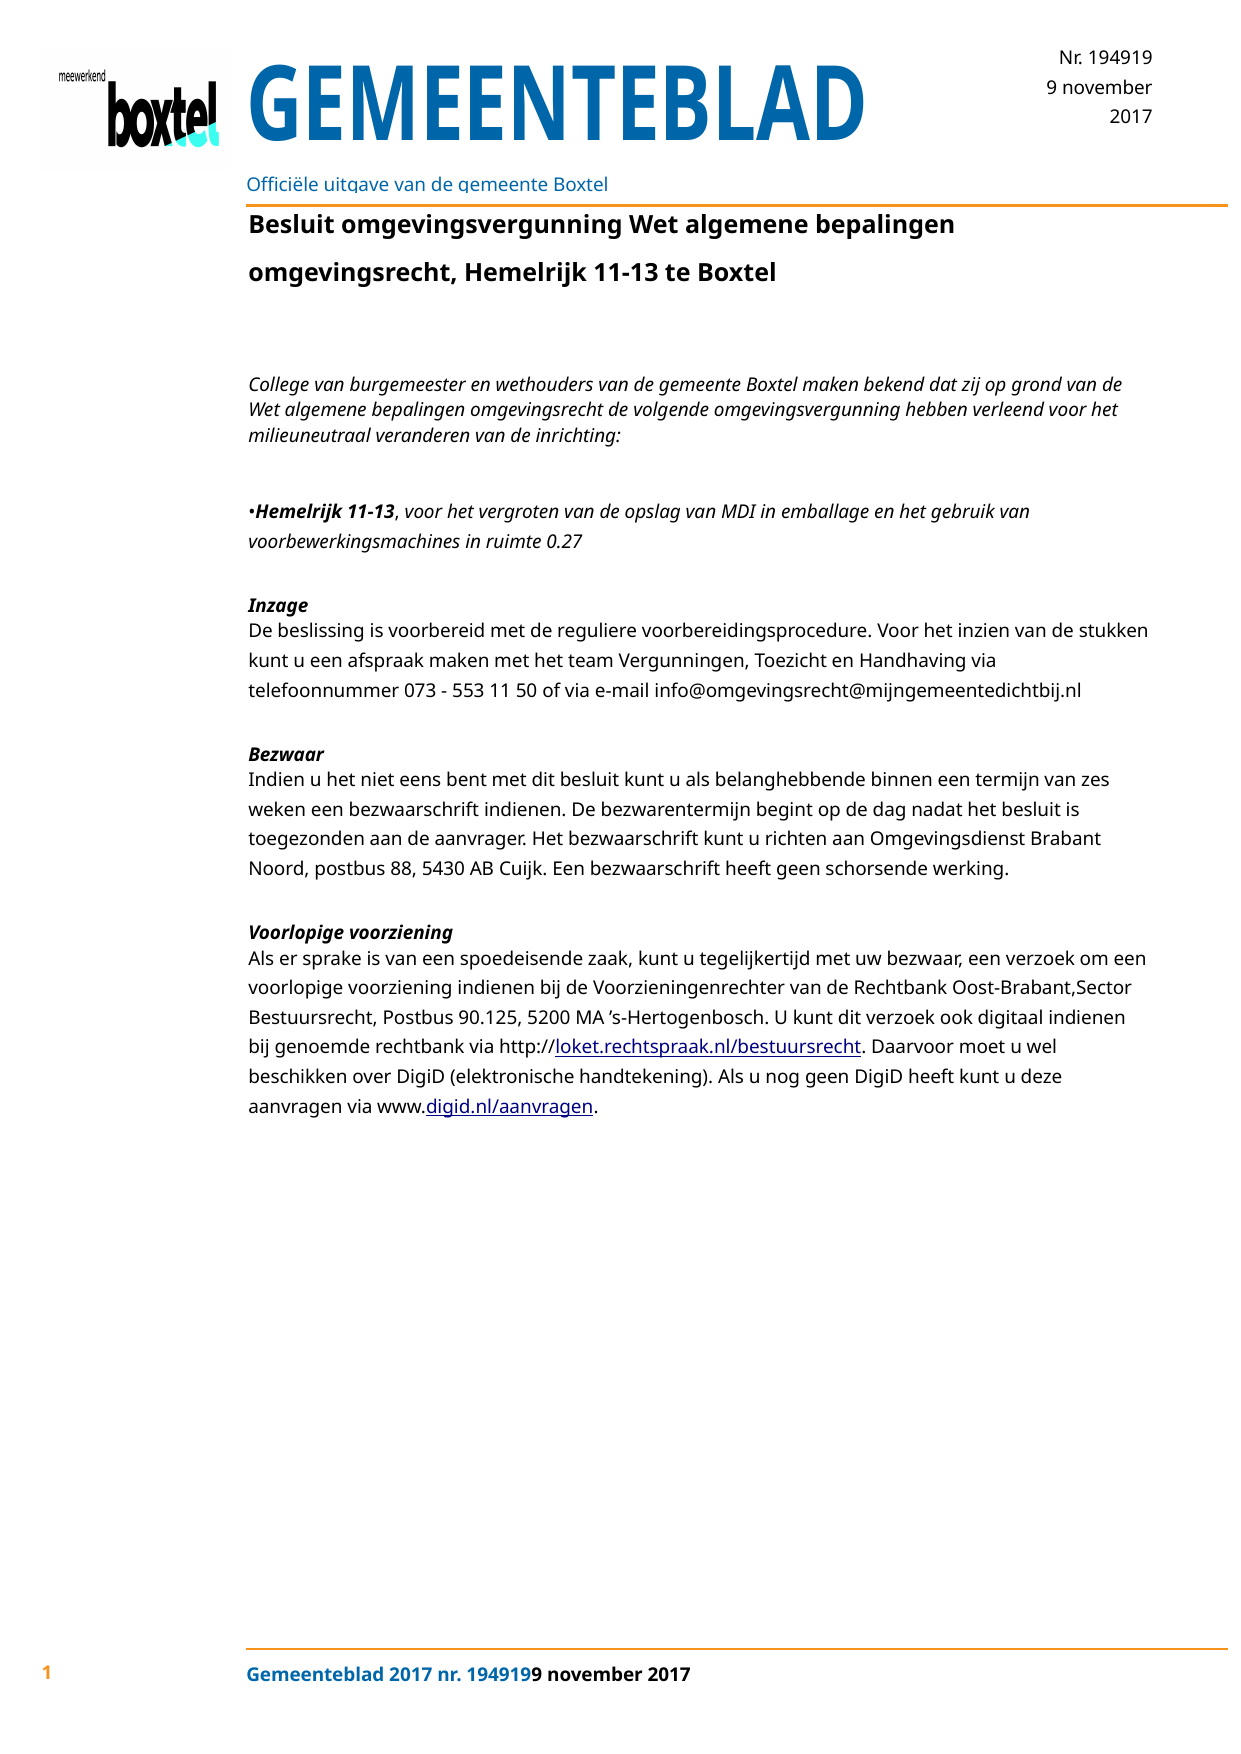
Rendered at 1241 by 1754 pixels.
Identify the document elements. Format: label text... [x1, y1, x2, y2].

text Indien u het niet eens bent met dit besluit kunt u als belanghebbende binnen een termijn van zes weken een bezwaarschrift indienen. De bezwarentermijn begint op de dag nadat het besluit is toegezonden aan de aanvrager. Het bezwaarschrift kunt u richten aan Omgevingsdienst Brabant Noord, postbus 88, 5430 AB Cuijk. Een bezwaarschrift heeft geen schorsende werking. [248, 766, 1152, 881]
text Als er sprake is van een spoedeisende zaak, kunt u tegelijkertijd met uw bezwaar, een verzoek om een voorlopige voorziening indienen bij de Voorzieningenrechter van de Rechtbank Oost-Brabant,Sector Bestuursrecht, Postbus 90.125, 5200 MA ’s-Hertogenbosch. U kunt dit verzoek ook digitaal indienen bij genoemde rechtbank via http://loket.rechtspraak.nl/bestuursrecht. Daarvoor moet u wel beschikken over DigiD (elektronische handtekening). Als u nog geen DigiD heeft kunt u deze aanvragen via www.digid.nl/aanvragen. [248, 945, 1152, 1118]
text De beslissing is voorbereid met de reguliere voorbereidingsprocedure. Voor het inzien van de stukken kunt u een afspraak maken met het team Vergunningen, Toezicht en Handhaving via telefoonnummer 073 - 553 11 50 of via e-mail info@omgevingsrecht@mijngemeentedichtbij.nl [248, 618, 1152, 702]
text Inzage [248, 592, 1152, 618]
text Bezwaar [248, 741, 1152, 766]
text College van burgemeester en wethouders van de gemeente Boxtel maken bekend dat zij op grond van de Wet algemene bepalingen omgevingsrecht de volgende omgevingsvergunning hebben verleend voor het milieuneutraal veranderen van de inrichting: [248, 371, 1152, 448]
text Besluit omgevingsvergunning Wet algemene bepalingen omgevingsrecht, Hemelrijk 11-13 te Boxtel [248, 207, 1152, 288]
picture [41, 47, 231, 172]
text Voorlopige voorziening [248, 919, 1152, 945]
text •Hemelrijk 11-13, voor het vergroten van de opslag van MDI in emballage en het gebruik van voorbewerkingsmachines in ruimte 0.27 [248, 498, 1152, 554]
